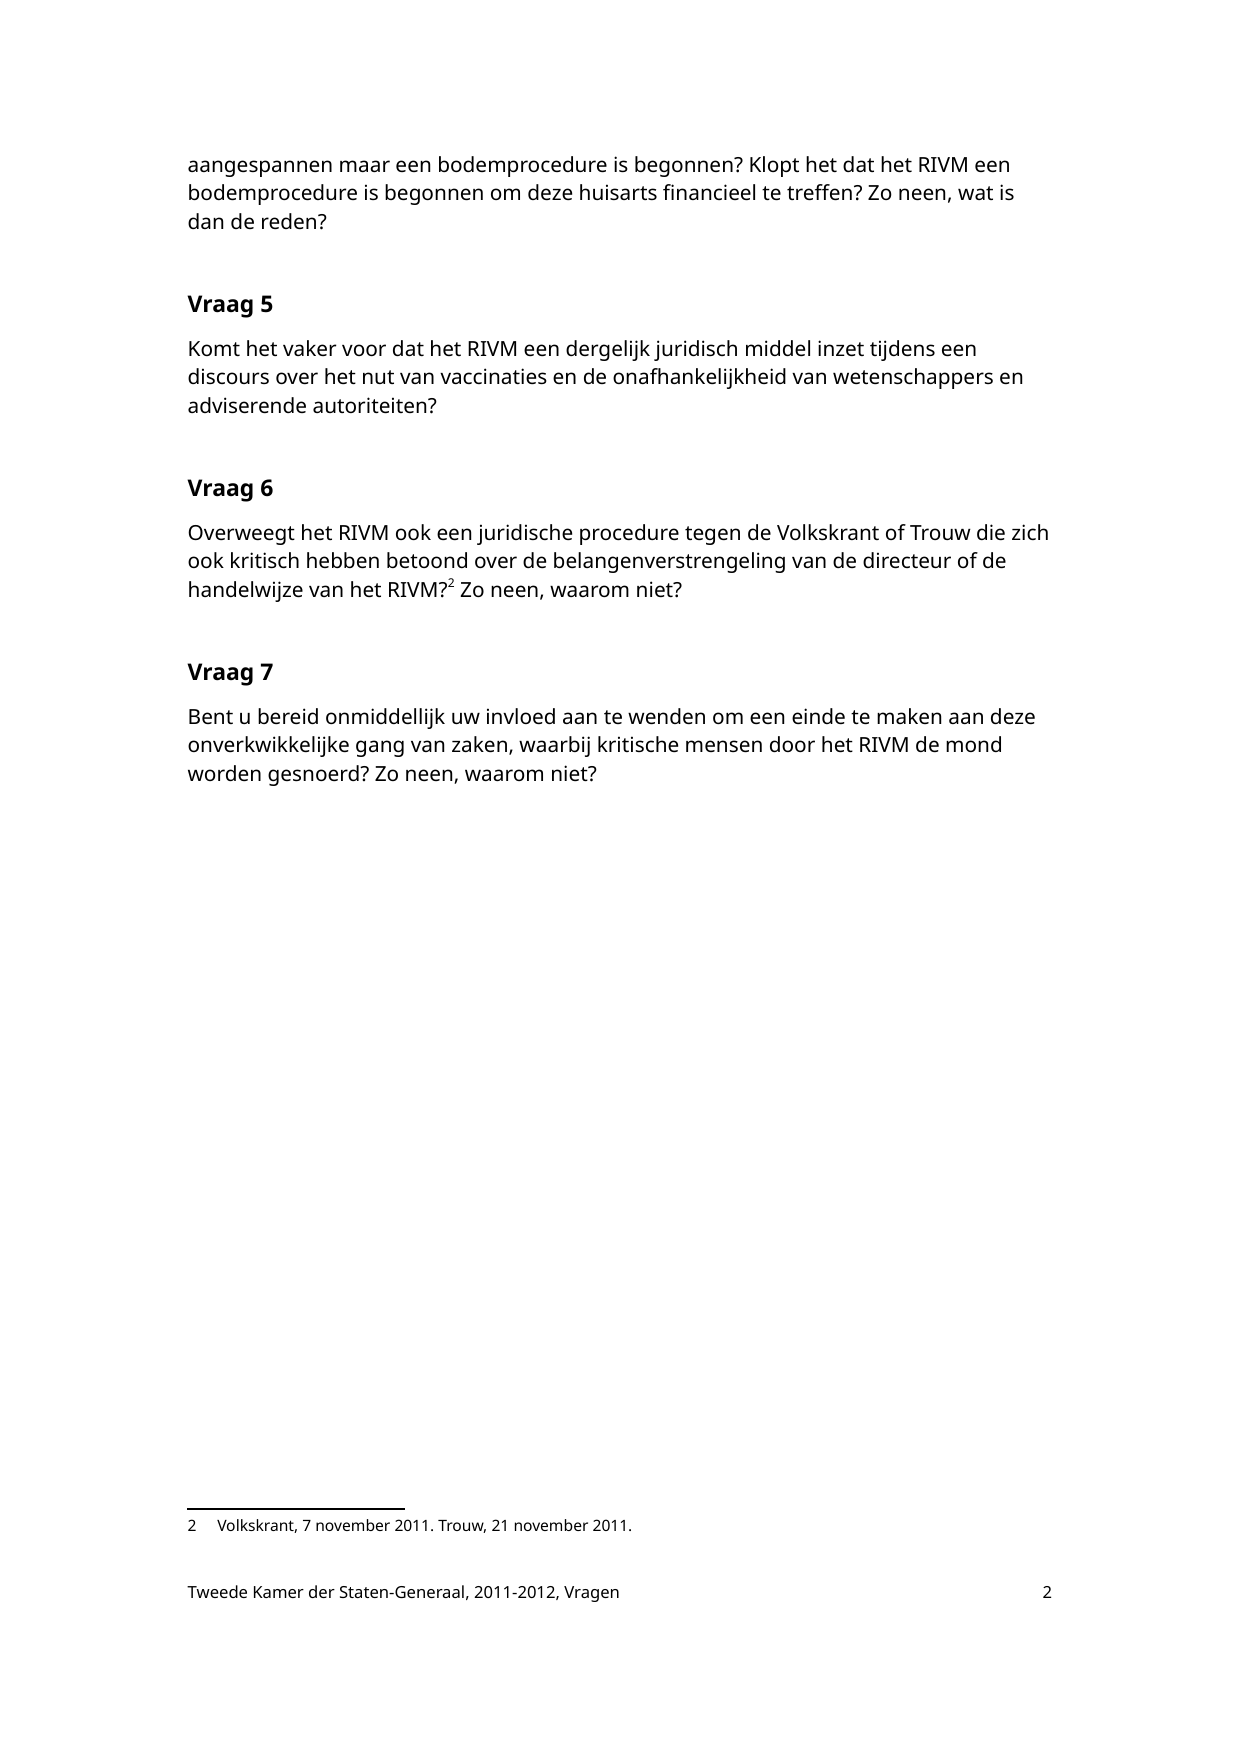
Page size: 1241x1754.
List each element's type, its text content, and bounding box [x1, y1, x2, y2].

text Bent u bereid onmiddellijk uw invloed aan te wenden om een einde te maken aan deze onverkwikkelijke gang van zaken, waarbij kritische mensen door het RIVM de mond worden gesnoerd? Zo neen, waarom niet? [187, 702, 1053, 787]
subtitle Vraag 5 [187, 288, 1053, 319]
text Volkskrant, 7 november 2011. Trouw, 21 november 2011. [187, 1508, 1053, 1536]
text Overweegt het RIVM ook een juridische procedure tegen de Volkskrant of Trouw die zich ook kritisch hebben betoond over de belangenverstrengeling van de directeur of de handelwijze van het RIVM? Zo neen, waarom niet? [187, 518, 1053, 603]
subtitle Vraag 6 [187, 472, 1053, 503]
text aangespannen maar een bodemprocedure is begonnen? Klopt het dat het RIVM een bodemprocedure is begonnen om deze huisarts financieel te treffen? Zo neen, wat is dan de reden? [187, 150, 1053, 235]
subtitle Vraag 7 [187, 656, 1053, 687]
text Komt het vaker voor dat het RIVM een dergelijk juridisch middel inzet tijdens een discours over het nut van vaccinaties en de onafhankelijkheid van wetenschappers en adviserende autoriteiten? [187, 334, 1053, 419]
